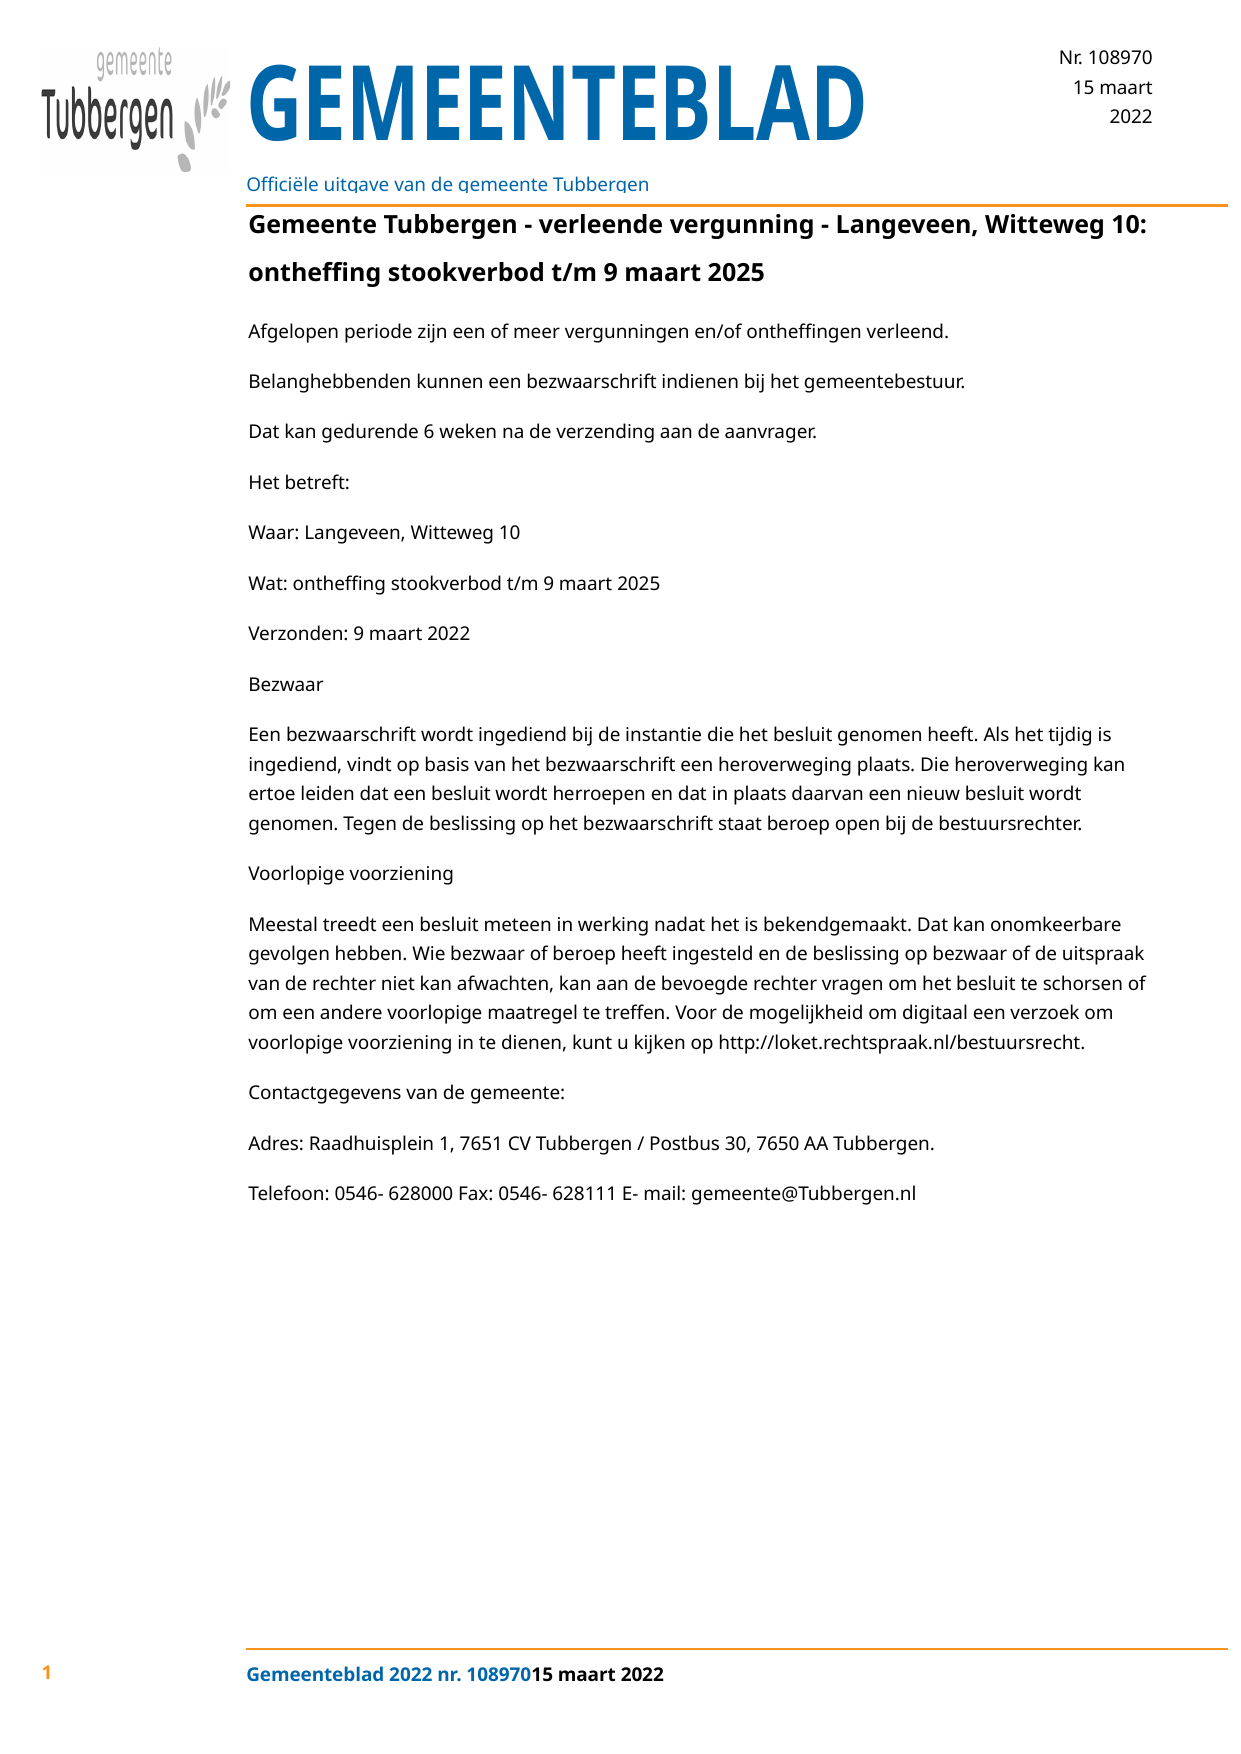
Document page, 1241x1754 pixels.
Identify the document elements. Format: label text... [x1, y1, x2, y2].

text Voorlopige voorziening [248, 860, 1152, 886]
text Wat: ontheffing stookverbod t/m 9 maart 2025 [248, 570, 1152, 596]
text Verzonden: 9 maart 2022 [248, 620, 1152, 646]
text Telefoon: 0546- 628000 Fax: 0546- 628111 E- mail: gemeente@Tubbergen.nl [248, 1180, 1152, 1206]
text Waar: Langeveen, Witteweg 10 [248, 519, 1152, 545]
text Dat kan gedurende 6 weken na de verzending aan de aanvrager. [248, 419, 1152, 444]
text Adres: Raadhuisplein 1, 7651 CV Tubbergen / Postbus 30, 7650 AA Tubbergen. [248, 1130, 1152, 1156]
text Het betreft: [248, 469, 1152, 495]
text Bezwaar [248, 671, 1152, 697]
text Afgelopen periode zijn een of meer vergunningen en/of ontheffingen verleend. [248, 318, 1152, 344]
text Een bezwaarschrift wordt ingediend bij de instantie die het besluit genomen heeft. Als het tijdig is ingediend, vindt op basis van het bezwaarschrift een heroverweging plaats. Die heroverweging kan ertoe leiden dat een besluit wordt herroepen en dat in plaats daarvan een nieuw besluit wordt genomen. Tegen de beslissing op het bezwaarschrift staat beroep open bij de bestuursrechter. [248, 721, 1152, 836]
text Meestal treedt een besluit meteen in werking nadat het is bekendgemaakt. Dat kan onomkeerbare gevolgen hebben. Wie bezwaar of beroep heeft ingesteld en de beslissing op bezwaar of de uitspraak van de rechter niet kan afwachten, kan aan de bevoegde rechter vragen om het besluit te schorsen of om een andere voorlopige maatregel te treffen. Voor de mogelijkheid om digitaal een verzoek om voorlopige voorziening in te dienen, kunt u kijken op http://loket.rechtspraak.nl/bestuursrecht. [248, 911, 1152, 1055]
picture [41, 47, 231, 172]
text Belanghebbenden kunnen een bezwaarschrift indienen bij het gemeentebestuur. [248, 368, 1152, 394]
text Contactgegevens van de gemeente: [248, 1079, 1152, 1105]
text Gemeente Tubbergen - verleende vergunning - Langeveen, Witteweg 10: ontheffing stookverbod t/m 9 maart 2025 [248, 207, 1152, 288]
